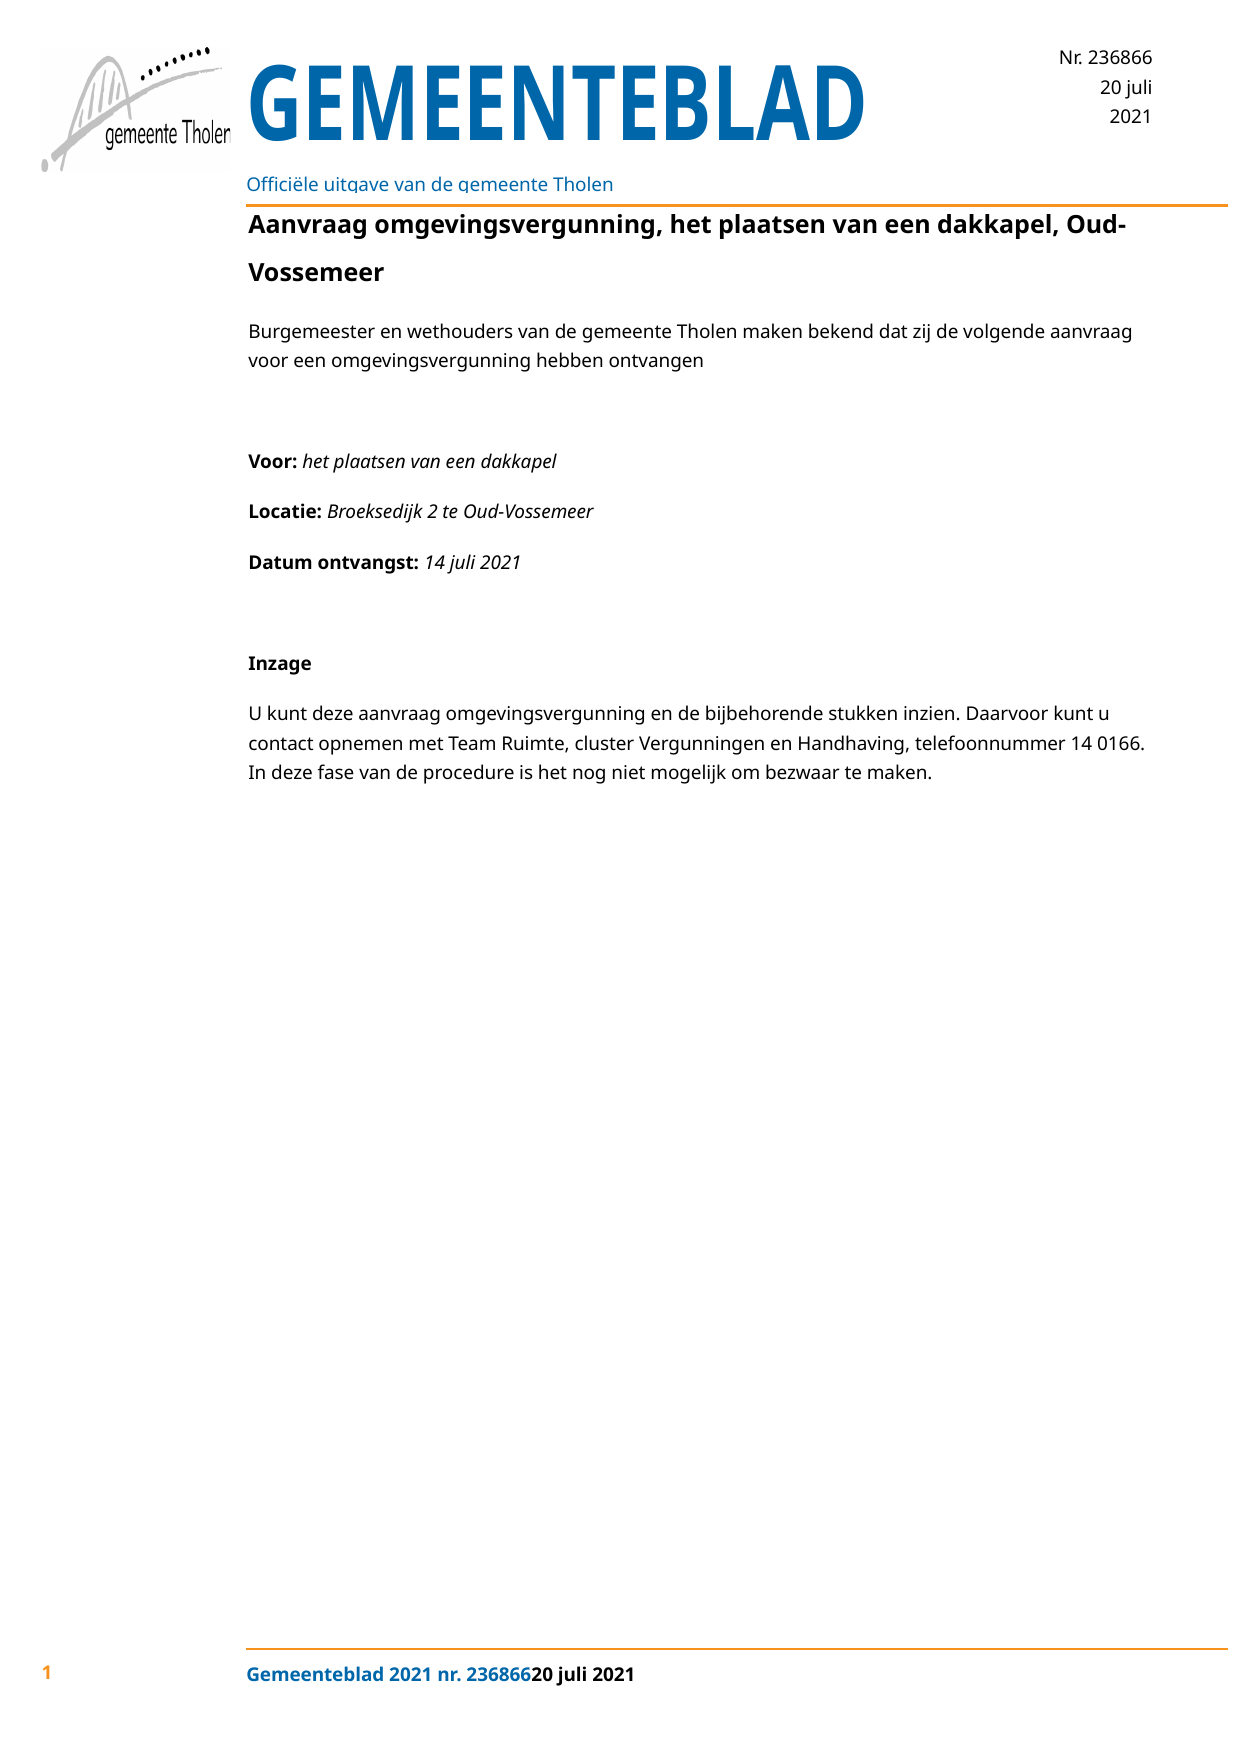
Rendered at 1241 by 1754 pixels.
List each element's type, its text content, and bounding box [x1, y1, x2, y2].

text Voor: het plaatsen van een dakkapel [248, 448, 1152, 474]
text Locatie: Broeksedijk 2 te Oud-Vossemeer [248, 499, 1152, 524]
text Aanvraag omgevingsvergunning, het plaatsen van een dakkapel, Oud-Vossemeer [248, 207, 1152, 288]
text Datum ontvangst: 14 juli 2021 [248, 549, 1152, 575]
text U kunt deze aanvraag omgevingsvergunning en de bijbehorende stukken inzien. Daarvoor kunt u contact opnemen met Team Ruimte, cluster Vergunningen en Handhaving, telefoonnummer 14 0166. In deze fase van de procedure is het nog niet mogelijk om bezwaar te maken. [248, 700, 1152, 785]
text Inzage [248, 650, 1152, 676]
picture [41, 47, 231, 172]
text Burgemeester en wethouders van de gemeente Tholen maken bekend dat zij de volgende aanvraag voor een omgevingsvergunning hebben ontvangen [248, 318, 1152, 373]
